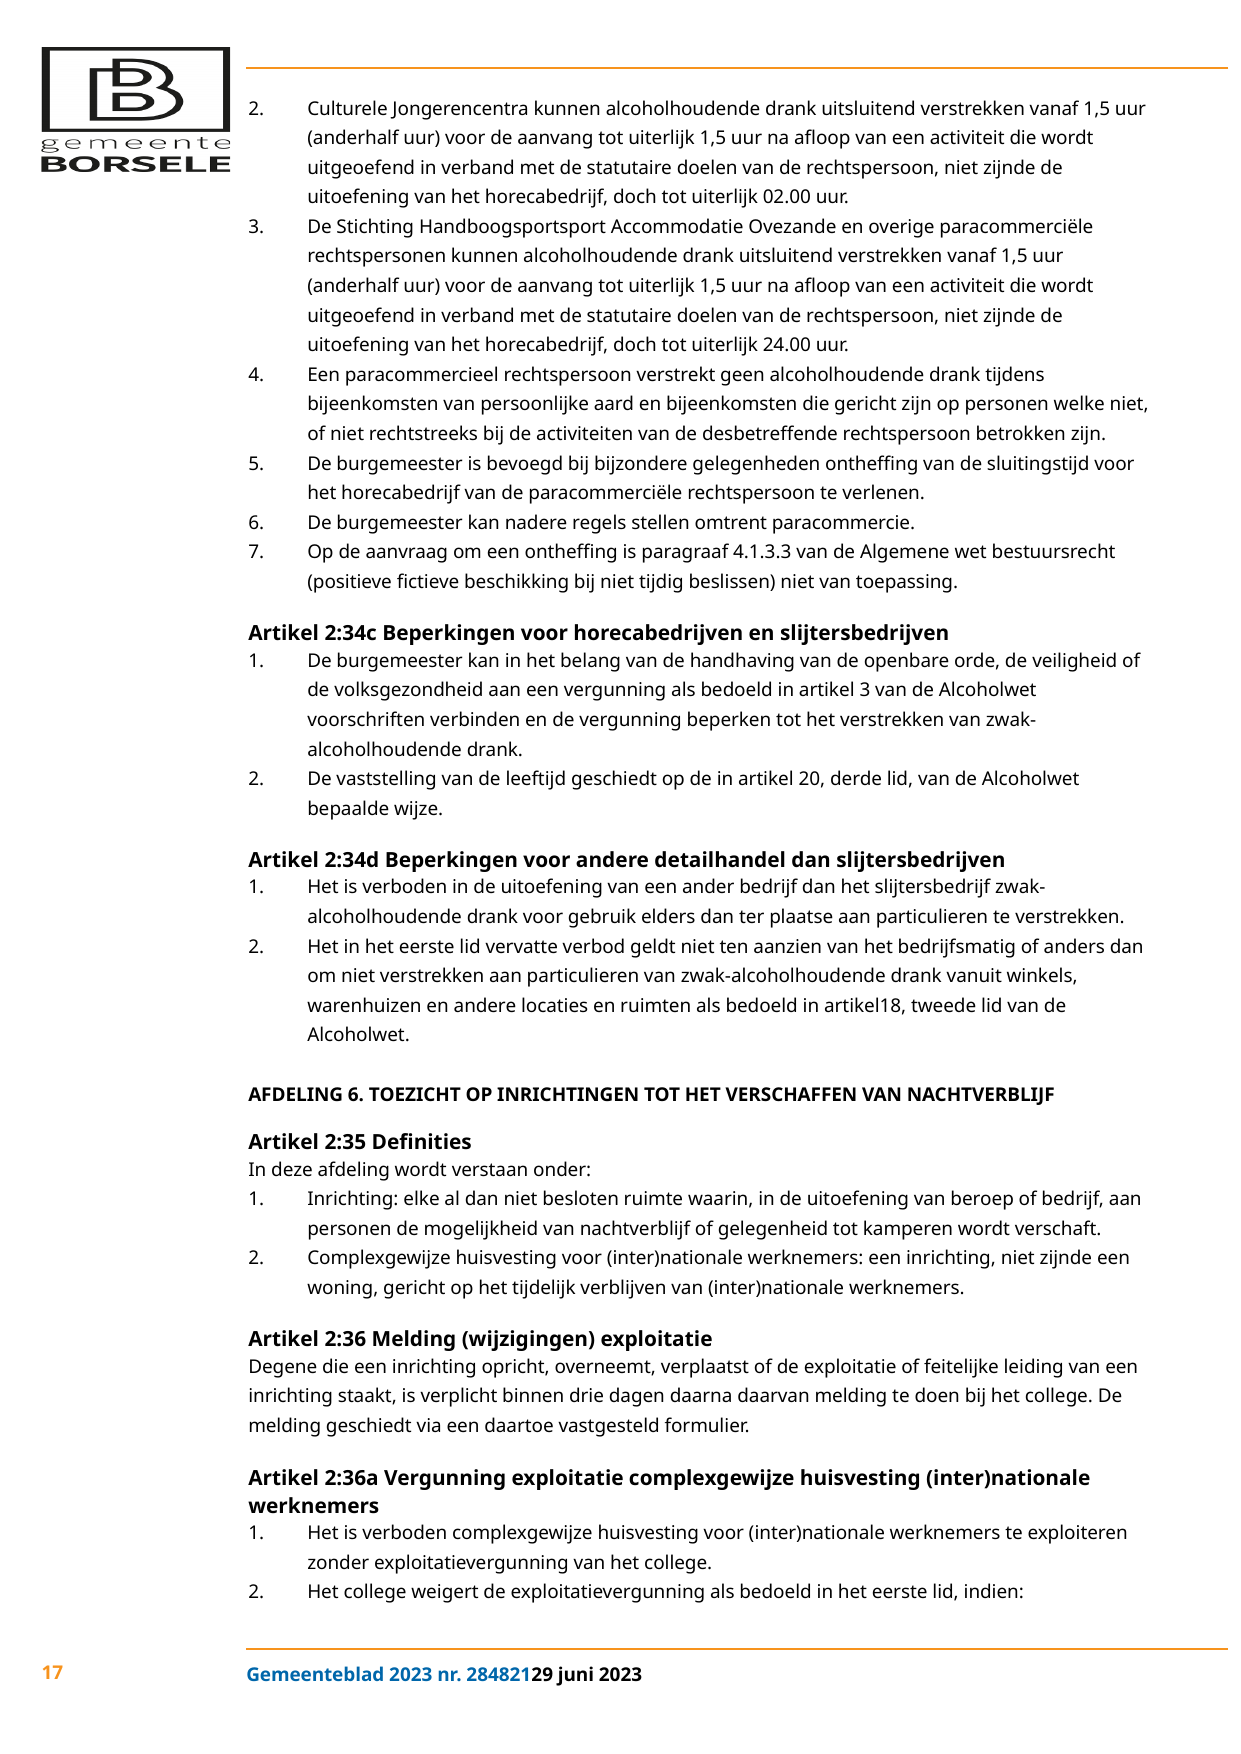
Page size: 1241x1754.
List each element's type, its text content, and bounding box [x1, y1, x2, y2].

text Artikel 2:36 Melding (wijzigingen) exploitatie [248, 1324, 1152, 1353]
list Het is verboden in de uitoefening van een ander bedrijf dan het slijtersbedrijf zwak-alcoholhoudende drank voor gebruik elders dan ter plaatse aan particulieren te verstrekken. [248, 874, 1152, 929]
list De vaststelling van de leeftijd geschiedt op de in artikel 20, derde lid, van de Alcoholwet bepaalde wijze. [248, 765, 1152, 821]
list Inrichting: elke al dan niet besloten ruimte waarin, in de uitoefening van beroep of bedrijf, aan personen de mogelijkheid van nachtverblijf of gelegenheid tot kamperen wordt verschaft. [248, 1185, 1152, 1241]
text In deze afdeling wordt verstaan onder: [248, 1156, 1152, 1182]
list De Stichting Handboogsportsport Accommodatie Ovezande en overige paracommerciële rechtspersonen kunnen alcoholhoudende drank uitsluitend verstrekken vanaf 1,5 uur (anderhalf uur) voor de aanvang tot uiterlijk 1,5 uur na afloop van een activiteit die wordt uitgeoefend in verband met de statutaire doelen van de rechtspersoon, niet zijnde de uitoefening van het horecabedrijf, doch tot uiterlijk 24.00 uur. [248, 213, 1152, 357]
list De burgemeester is bevoegd bij bijzondere gelegenheden ontheffing van de sluitingstijd voor het horecabedrijf van de paracommerciële rechtspersoon te verlenen. [248, 450, 1152, 505]
list Op de aanvraag om een ontheffing is paragraaf 4.1.3.3 van de Algemene wet bestuursrecht (positieve fictieve beschikking bij niet tijdig beslissen) niet van toepassing. [248, 538, 1152, 594]
list De burgemeester kan in het belang van de handhaving van de openbare orde, de veiligheid of de volksgezondheid aan een vergunning als bedoeld in artikel 3 van de Alcoholwet voorschriften verbinden en de vergunning beperken tot het verstrekken van zwak-alcoholhoudende drank. [248, 647, 1152, 761]
text Artikel 2:36a Vergunning exploitatie complexgewijze huisvesting (inter)nationale werknemers [248, 1463, 1152, 1519]
text Degene die een inrichting opricht, overneemt, verplaatst of de exploitatie of feitelijke leiding van een inrichting staakt, is verplicht binnen drie dagen daarna daarvan melding te doen bij het college. De melding geschiedt via een daartoe vastgesteld formulier. [248, 1353, 1152, 1438]
list Het college weigert de exploitatievergunning als bedoeld in het eerste lid, indien: [248, 1579, 1152, 1604]
text Artikel 2:34d Beperkingen voor andere detailhandel dan slijtersbedrijven [248, 845, 1152, 874]
list Het is verboden complexgewijze huisvesting voor (inter)nationale werknemers te exploiteren zonder exploitatievergunning van het college. [248, 1519, 1152, 1575]
list Een paracommercieel rechtspersoon verstrekt geen alcoholhoudende drank tijdens bijeenkomsten van persoonlijke aard en bijeenkomsten die gericht zijn op personen welke niet, of niet rechtstreeks bij de activiteiten van de desbetreffende rechtspersoon betrokken zijn. [248, 361, 1152, 446]
picture [41, 47, 231, 172]
list Het in het eerste lid vervatte verbod geldt niet ten aanzien van het bedrijfsmatig of anders dan om niet verstrekken aan particulieren van zwak-alcoholhoudende drank vanuit winkels, warenhuizen en andere locaties en ruimten als bedoeld in artikel18, tweede lid van de Alcoholwet. [248, 933, 1152, 1047]
text AFDELING 6. TOEZICHT OP INRICHTINGEN TOT HET VERSCHAFFEN VAN NACHTVERBLIJF [248, 1081, 1152, 1107]
list Culturele Jongerencentra kunnen alcoholhoudende drank uitsluitend verstrekken vanaf 1,5 uur (anderhalf uur) voor de aanvang tot uiterlijk 1,5 uur na afloop van een activiteit die wordt uitgeoefend in verband met de statutaire doelen van de rechtspersoon, niet zijnde de uitoefening van het horecabedrijf, doch tot uiterlijk 02.00 uur. [248, 95, 1152, 209]
list Complexgewijze huisvesting voor (inter)nationale werknemers: een inrichting, niet zijnde een woning, gericht op het tijdelijk verblijven van (inter)nationale werknemers. [248, 1244, 1152, 1300]
text Artikel 2:35 Definities [248, 1127, 1152, 1156]
text Artikel 2:34c Beperkingen voor horecabedrijven en slijtersbedrijven [248, 618, 1152, 647]
list De burgemeester kan nadere regels stellen omtrent paracommercie. [248, 509, 1152, 535]
